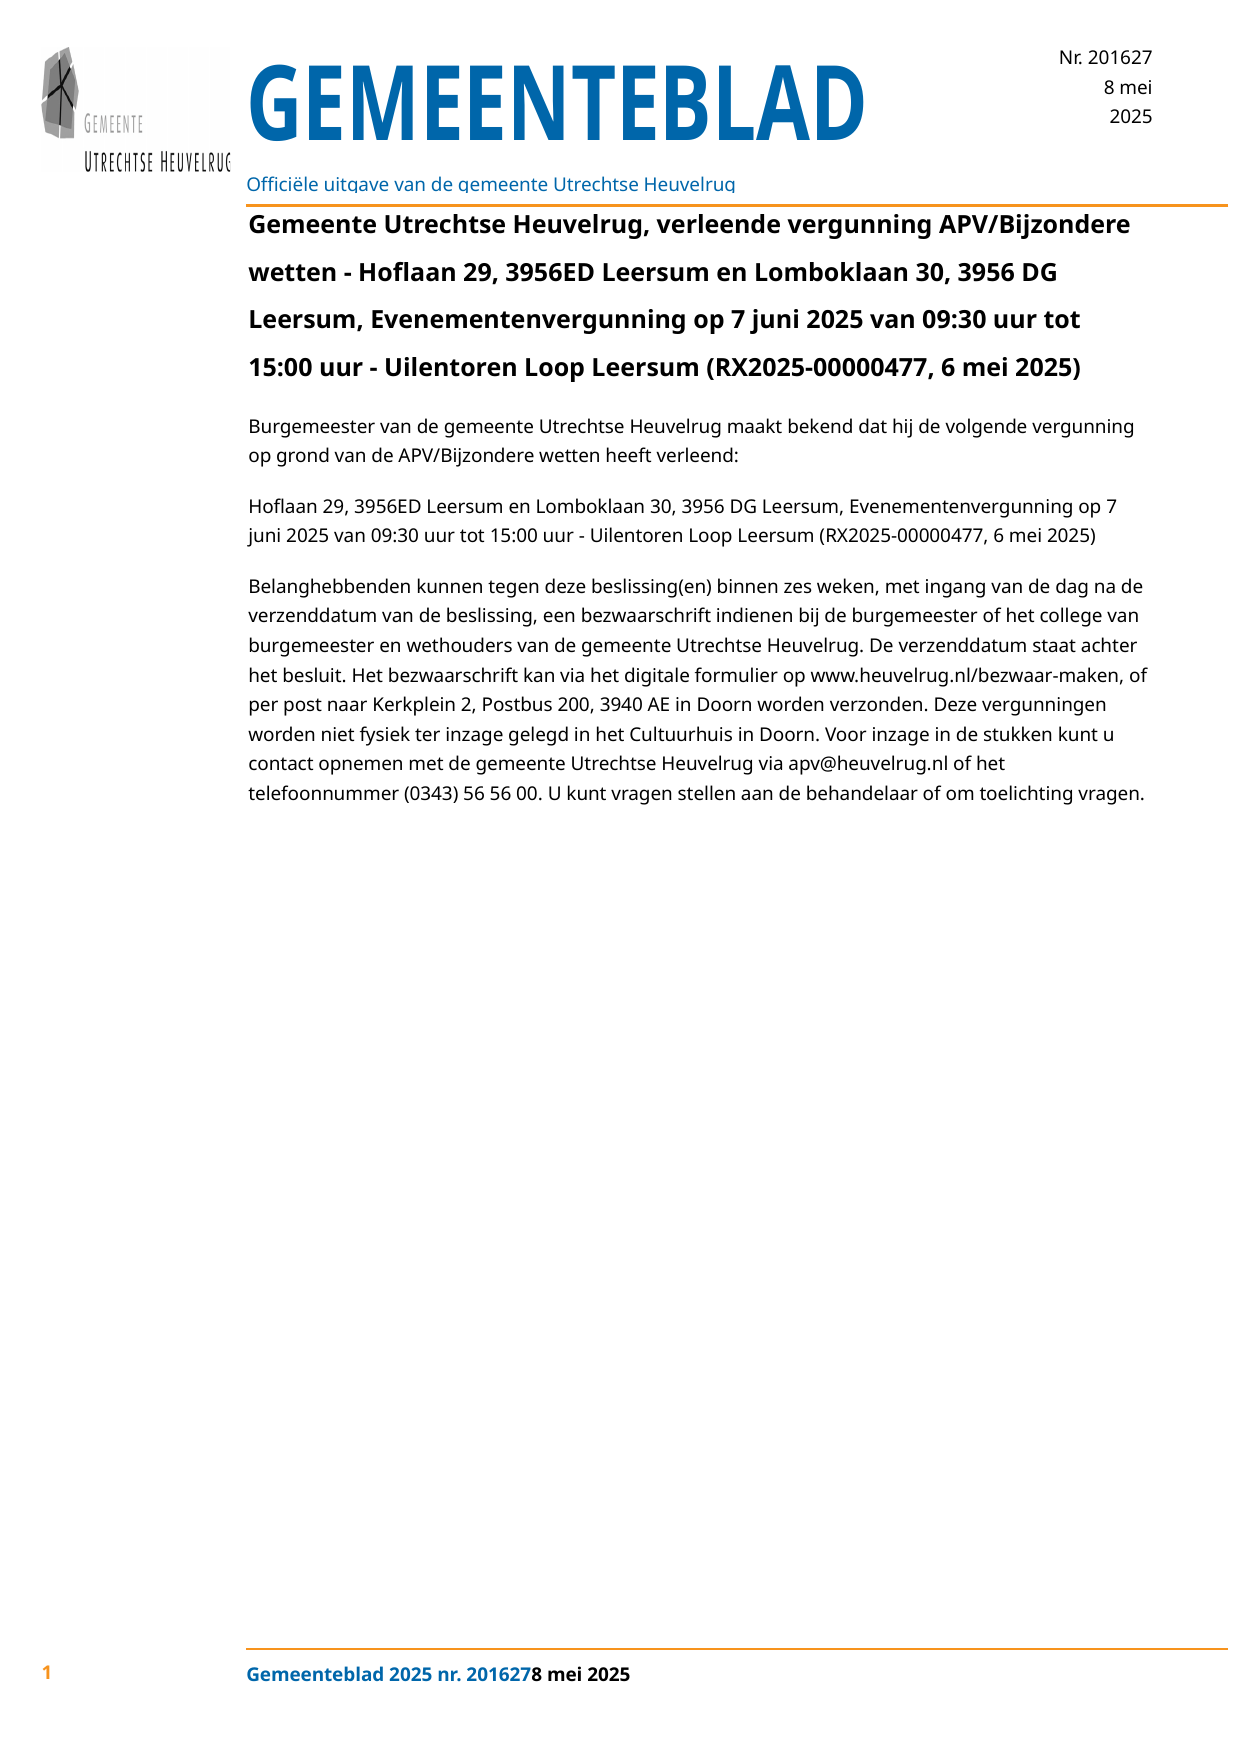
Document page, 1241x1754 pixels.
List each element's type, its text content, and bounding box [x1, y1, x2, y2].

text Burgemeester van de gemeente Utrechtse Heuvelrug maakt bekend dat hij de volgende vergunning op grond van de APV/Bijzondere wetten heeft verleend: [248, 413, 1152, 468]
text Hoflaan 29, 3956ED Leersum en Lomboklaan 30, 3956 DG Leersum, Evenementenvergunning op 7 juni 2025 van 09:30 uur tot 15:00 uur - Uilentoren Loop Leersum (RX2025-00000477, 6 mei 2025) [248, 493, 1152, 548]
picture [41, 47, 231, 172]
text Belanghebbenden kunnen tegen deze beslissing(en) binnen zes weken, met ingang van de dag na de verzenddatum van de beslissing, een bezwaarschrift indienen bij de burgemeester of het college van burgemeester en wethouders van de gemeente Utrechtse Heuvelrug. De verzenddatum staat achter het besluit. Het bezwaarschrift kan via het digitale formulier op www.heuvelrug.nl/bezwaar-maken, of per post naar Kerkplein 2, Postbus 200, 3940 AE in Doorn worden verzonden. Deze vergunningen worden niet fysiek ter inzage gelegd in het Cultuurhuis in Doorn. Voor inzage in de stukken kunt u contact opnemen met de gemeente Utrechtse Heuvelrug via apv@heuvelrug.nl of het telefoonnummer (0343) 56 56 00. U kunt vragen stellen aan de behandelaar of om toelichting vragen. [248, 573, 1152, 806]
text Gemeente Utrechtse Heuvelrug, verleende vergunning APV/Bijzondere wetten - Hoflaan 29, 3956ED Leersum en Lomboklaan 30, 3956 DG Leersum, Evenementenvergunning op 7 juni 2025 van 09:30 uur tot 15:00 uur - Uilentoren Loop Leersum (RX2025-00000477, 6 mei 2025) [248, 207, 1152, 384]
